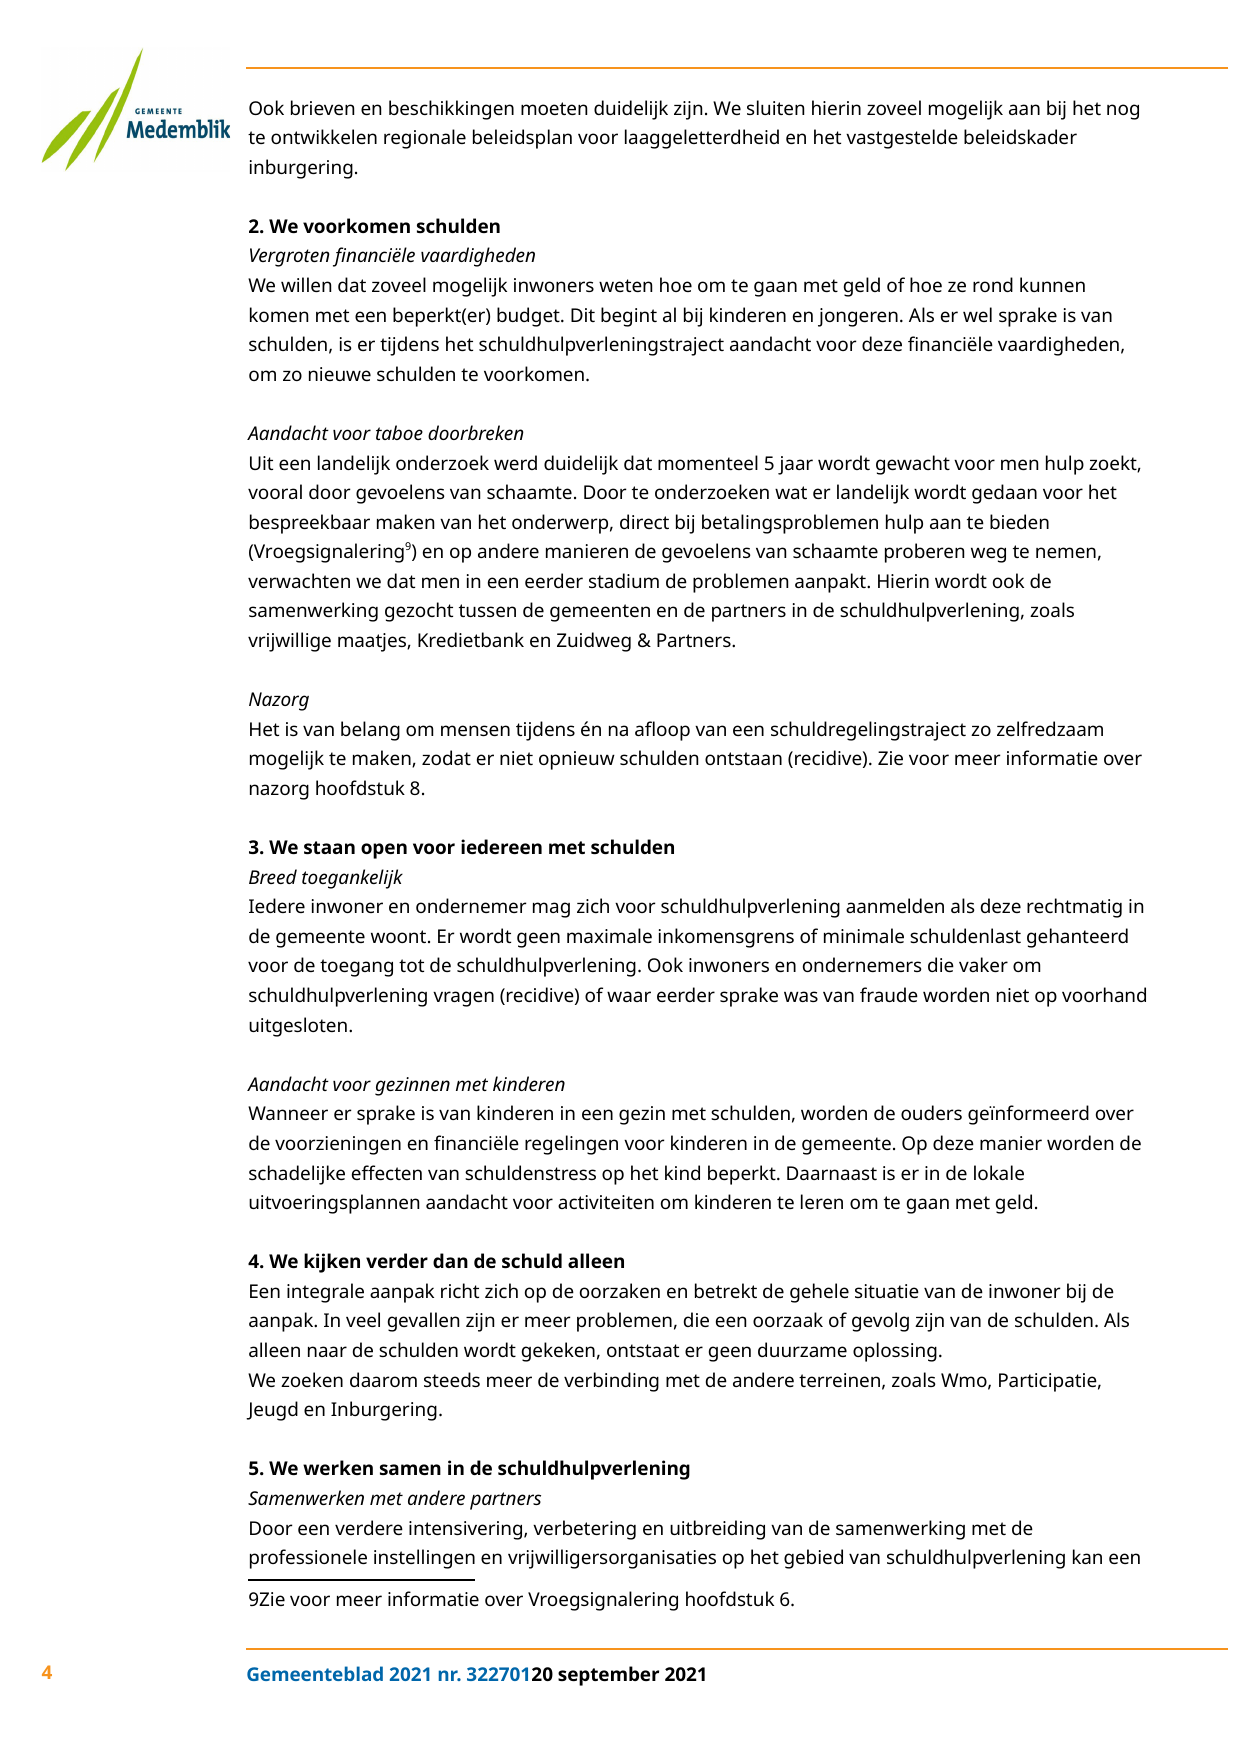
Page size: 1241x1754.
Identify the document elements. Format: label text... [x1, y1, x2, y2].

picture [41, 47, 231, 172]
text Door een verdere intensivering, verbetering en uitbreiding van de samenwerking met de professionele instellingen en vrijwilligersorganisaties op het gebied van schuldhulpverlening kan een [248, 1515, 1152, 1570]
text We willen dat zoveel mogelijk inwoners weten hoe om te gaan met geld of hoe ze rond kunnen komen met een beperkt(er) budget. Dit begint al bij kinderen en jongeren. Als er wel sprake is van schulden, is er tijdens het schuldhulpverleningstraject aandacht voor deze financiële vaardigheden, om zo nieuwe schulden te voorkomen. [248, 272, 1152, 387]
text 3. We staan open voor iedereen met schulden [248, 834, 1152, 860]
text Nazorg [248, 686, 1152, 712]
text Een integrale aanpak richt zich op de oorzaken en betrekt de gehele situatie van de inwoner bij de aanpak. In veel gevallen zijn er meer problemen, die een oorzaak of gevolg zijn van de schulden. Als alleen naar de schulden wordt gekeken, ontstaat er geen duurzame oplossing. [248, 1278, 1152, 1363]
text Aandacht voor gezinnen met kinderen [248, 1071, 1152, 1097]
text We zoeken daarom steeds meer de verbinding met de andere terreinen, zoals Wmo, Participatie, Jeugd en Inburgering. [248, 1367, 1152, 1422]
text Uit een landelijk onderzoek werd duidelijk dat momenteel 5 jaar wordt gewacht voor men hulp zoekt, vooral door gevoelens van schaamte. Door te onderzoeken wat er landelijk wordt gedaan voor het bespreekbaar maken van het onderwerp, direct bij betalingsproblemen hulp aan te bieden (Vroegsignalering) en op andere manieren de gevoelens van schaamte proberen weg te nemen, verwachten we dat men in een eerder stadium de problemen aanpakt. Hierin wordt ook de samenwerking gezocht tussen de gemeenten en de partners in de schuldhulpverlening, zoals vrijwillige maatjes, Kredietbank en Zuidweg & Partners. [248, 450, 1152, 653]
text Vergroten financiële vaardigheden [248, 243, 1152, 268]
text 2. We voorkomen schulden [248, 213, 1152, 239]
text Breed toegankelijk [248, 864, 1152, 890]
text Aandacht voor taboe doorbreken [248, 420, 1152, 446]
text Zie voor meer informatie over Vroegsignalering hoofdstuk 6. [248, 1586, 1152, 1612]
text 4. We kijken verder dan de schuld alleen [248, 1248, 1152, 1274]
text 5. We werken samen in de schuldhulpverlening [248, 1456, 1152, 1481]
text Ook brieven en beschikkingen moeten duidelijk zijn. We sluiten hierin zoveel mogelijk aan bij het nog te ontwikkelen regionale beleidsplan voor laaggeletterdheid en het vastgestelde beleidskader inburgering. [248, 95, 1152, 180]
text Iedere inwoner en ondernemer mag zich voor schuldhulpverlening aanmelden als deze rechtmatig in de gemeente woont. Er wordt geen maximale inkomensgrens of minimale schuldenlast gehanteerd voor de toegang tot de schuldhulpverlening. Ook inwoners en ondernemers die vaker om schuldhulpverlening vragen (recidive) of waar eerder sprake was van fraude worden niet op voorhand uitgesloten. [248, 893, 1152, 1038]
text Wanneer er sprake is van kinderen in een gezin met schulden, worden de ouders geïnformeerd over de voorzieningen en financiële regelingen voor kinderen in de gemeente. Op deze manier worden de schadelijke effecten van schuldenstress op het kind beperkt. Daarnaast is er in de lokale uitvoeringsplannen aandacht voor activiteiten om kinderen te leren om te gaan met geld. [248, 1101, 1152, 1215]
text Samenwerken met andere partners [248, 1485, 1152, 1511]
text Het is van belang om mensen tijdens én na afloop van een schuldregelingstraject zo zelfredzaam mogelijk te maken, zodat er niet opnieuw schulden ontstaan (recidive). Zie voor meer informatie over nazorg hoofdstuk 8. [248, 716, 1152, 801]
